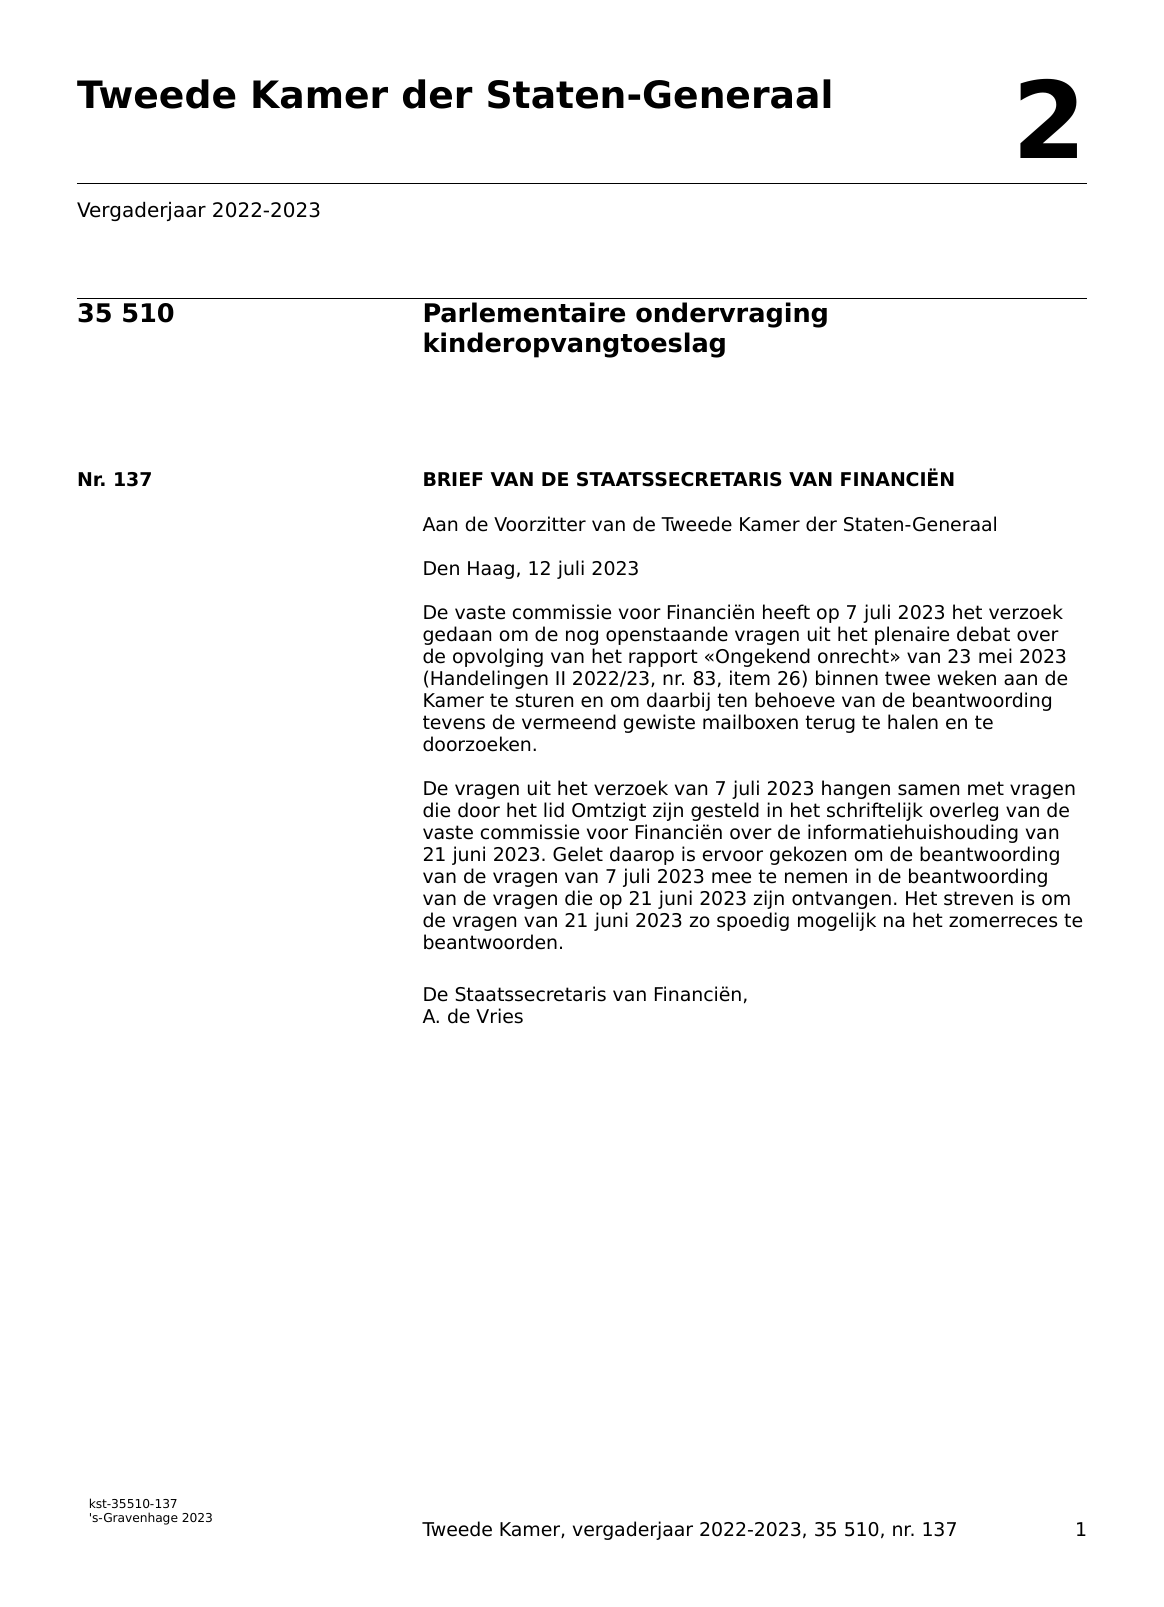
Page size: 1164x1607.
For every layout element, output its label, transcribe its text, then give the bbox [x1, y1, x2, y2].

subtitle Nr. 137 BRIEF VAN DE STAATSSECRETARIS VAN FINANCIËN [77, 469, 1087, 491]
table_header Tweede Kamer der Staten-Generaal [77, 59, 886, 183]
table_cell Vergaderjaar 2022-2023 [77, 184, 1087, 298]
text De Staatssecretaris van Financiën, A. de Vries [422, 984, 1087, 1028]
subtitle 35 510 Parlementaire ondervraging kinderopvangtoeslag [77, 299, 1087, 358]
table_header 2 [886, 59, 1087, 183]
text Den Haag, 12 juli 2023 [422, 558, 1087, 580]
text 's-Gravenhage 2023 [88, 1511, 323, 1525]
text De vragen uit het verzoek van 7 juli 2023 hangen samen met vragen die door het lid Omtzigt zijn gesteld in het schriftelijk overleg van de vaste commissie voor Financiën over de informatiehuishouding van 21 juni 2023. Gelet daarop is ervoor gekozen om de beantwoording van de vragen van 7 juli 2023 mee te nemen in de beantwoording van de vragen die op 21 juni 2023 zijn ontvangen. Het streven is om de vragen van 21 juni 2023 zo spoedig mogelijk na het zomerreces te beantwoorden. [422, 778, 1087, 954]
text Aan de Voorzitter van de Tweede Kamer der Staten-Generaal [422, 513, 1087, 536]
text kst-35510-137 [88, 1497, 323, 1511]
text De vaste commissie voor Financiën heeft op 7 juli 2023 het verzoek gedaan om de nog openstaande vragen uit het plenaire debat over de opvolging van het rapport «Ongekend onrecht» van 23 mei 2023 (Handelingen II 2022/23, nr. 83, item 26) binnen twee weken aan de Kamer te sturen en om daarbij ten behoeve van de beantwoording tevens de vermeend gewiste mailboxen terug te halen en te doorzoeken. [422, 602, 1087, 756]
